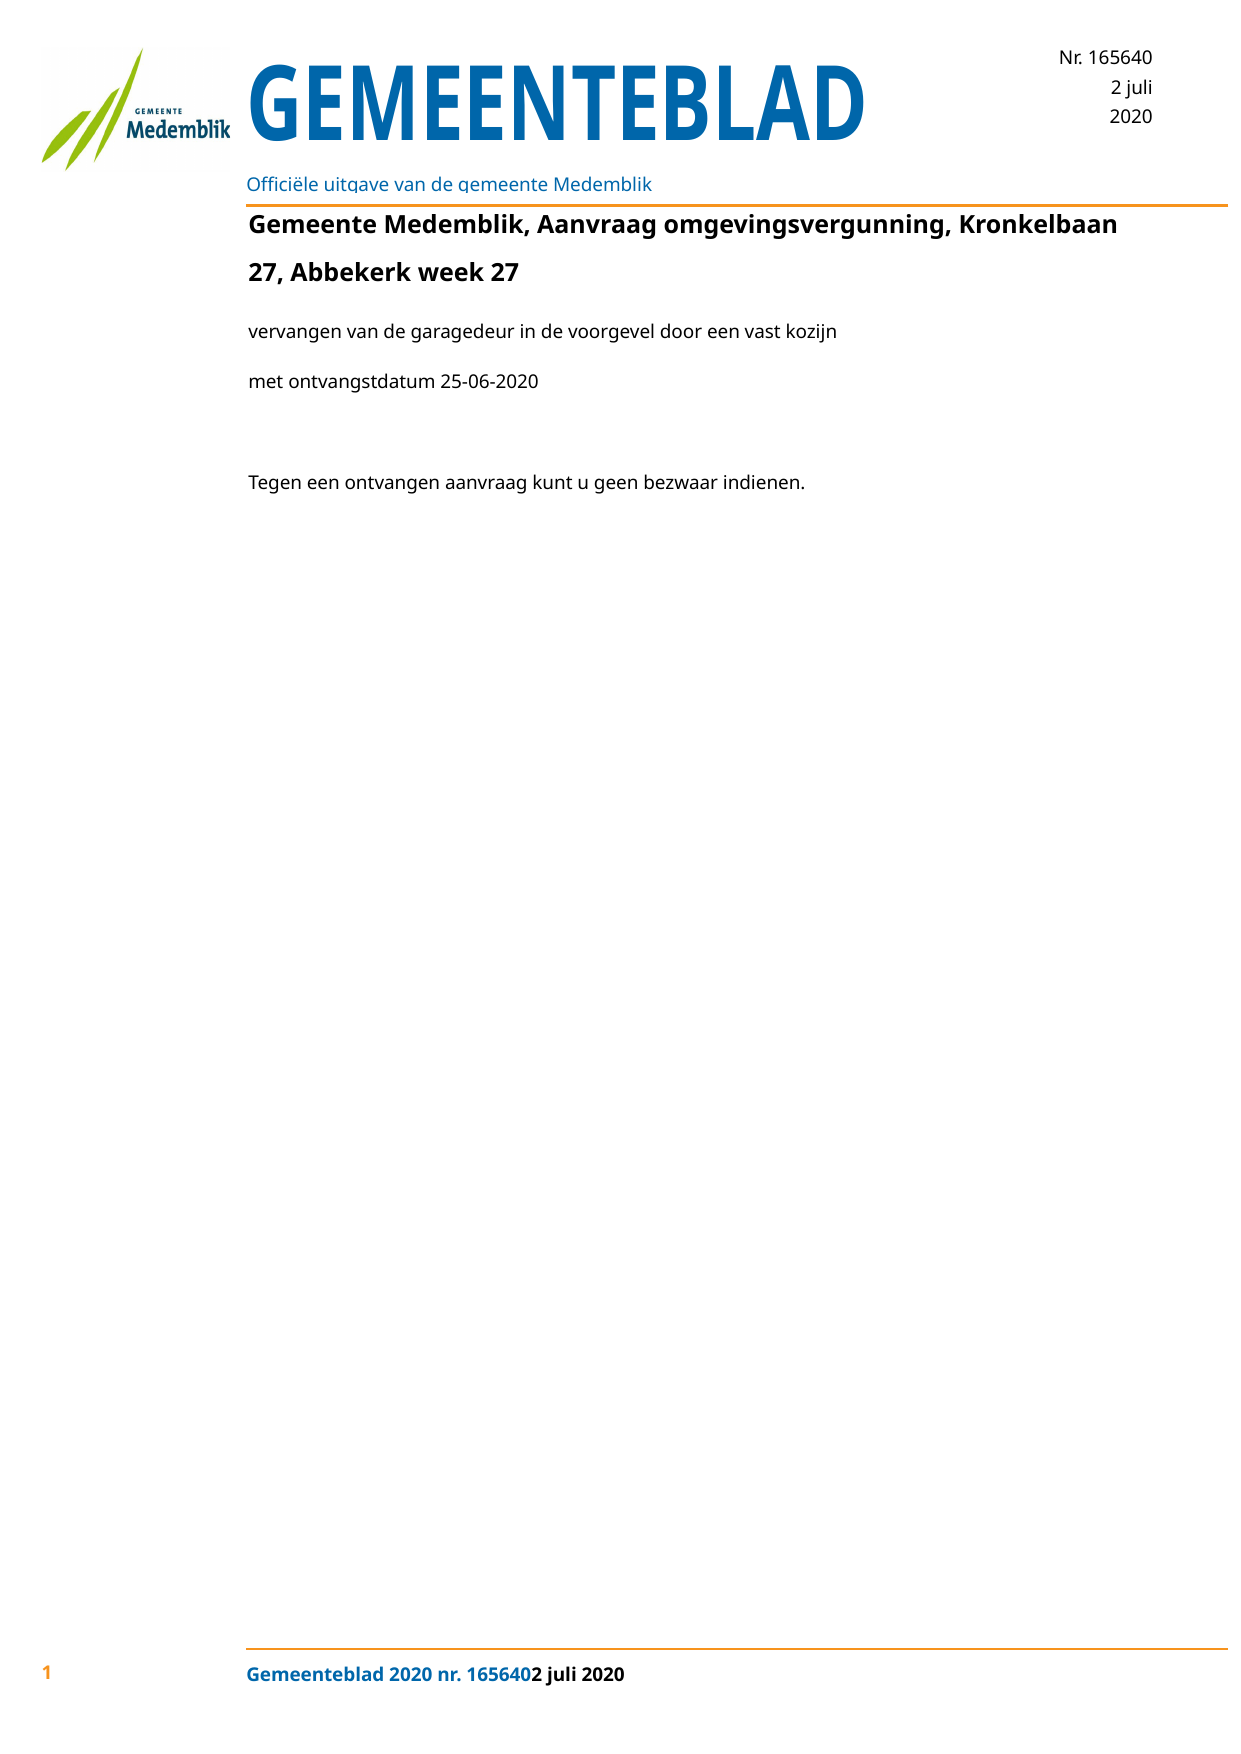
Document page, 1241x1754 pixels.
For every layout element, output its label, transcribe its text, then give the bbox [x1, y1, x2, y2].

picture [41, 47, 231, 172]
text vervangen van de garagedeur in de voorgevel door een vast kozijn [248, 318, 1152, 344]
text Tegen een ontvangen aanvraag kunt u geen bezwaar indienen. [248, 469, 1152, 495]
text Gemeente Medemblik, Aanvraag omgevingsvergunning, Kronkelbaan 27, Abbekerk week 27 [248, 207, 1152, 288]
text met ontvangstdatum 25-06-2020 [248, 368, 1152, 394]
